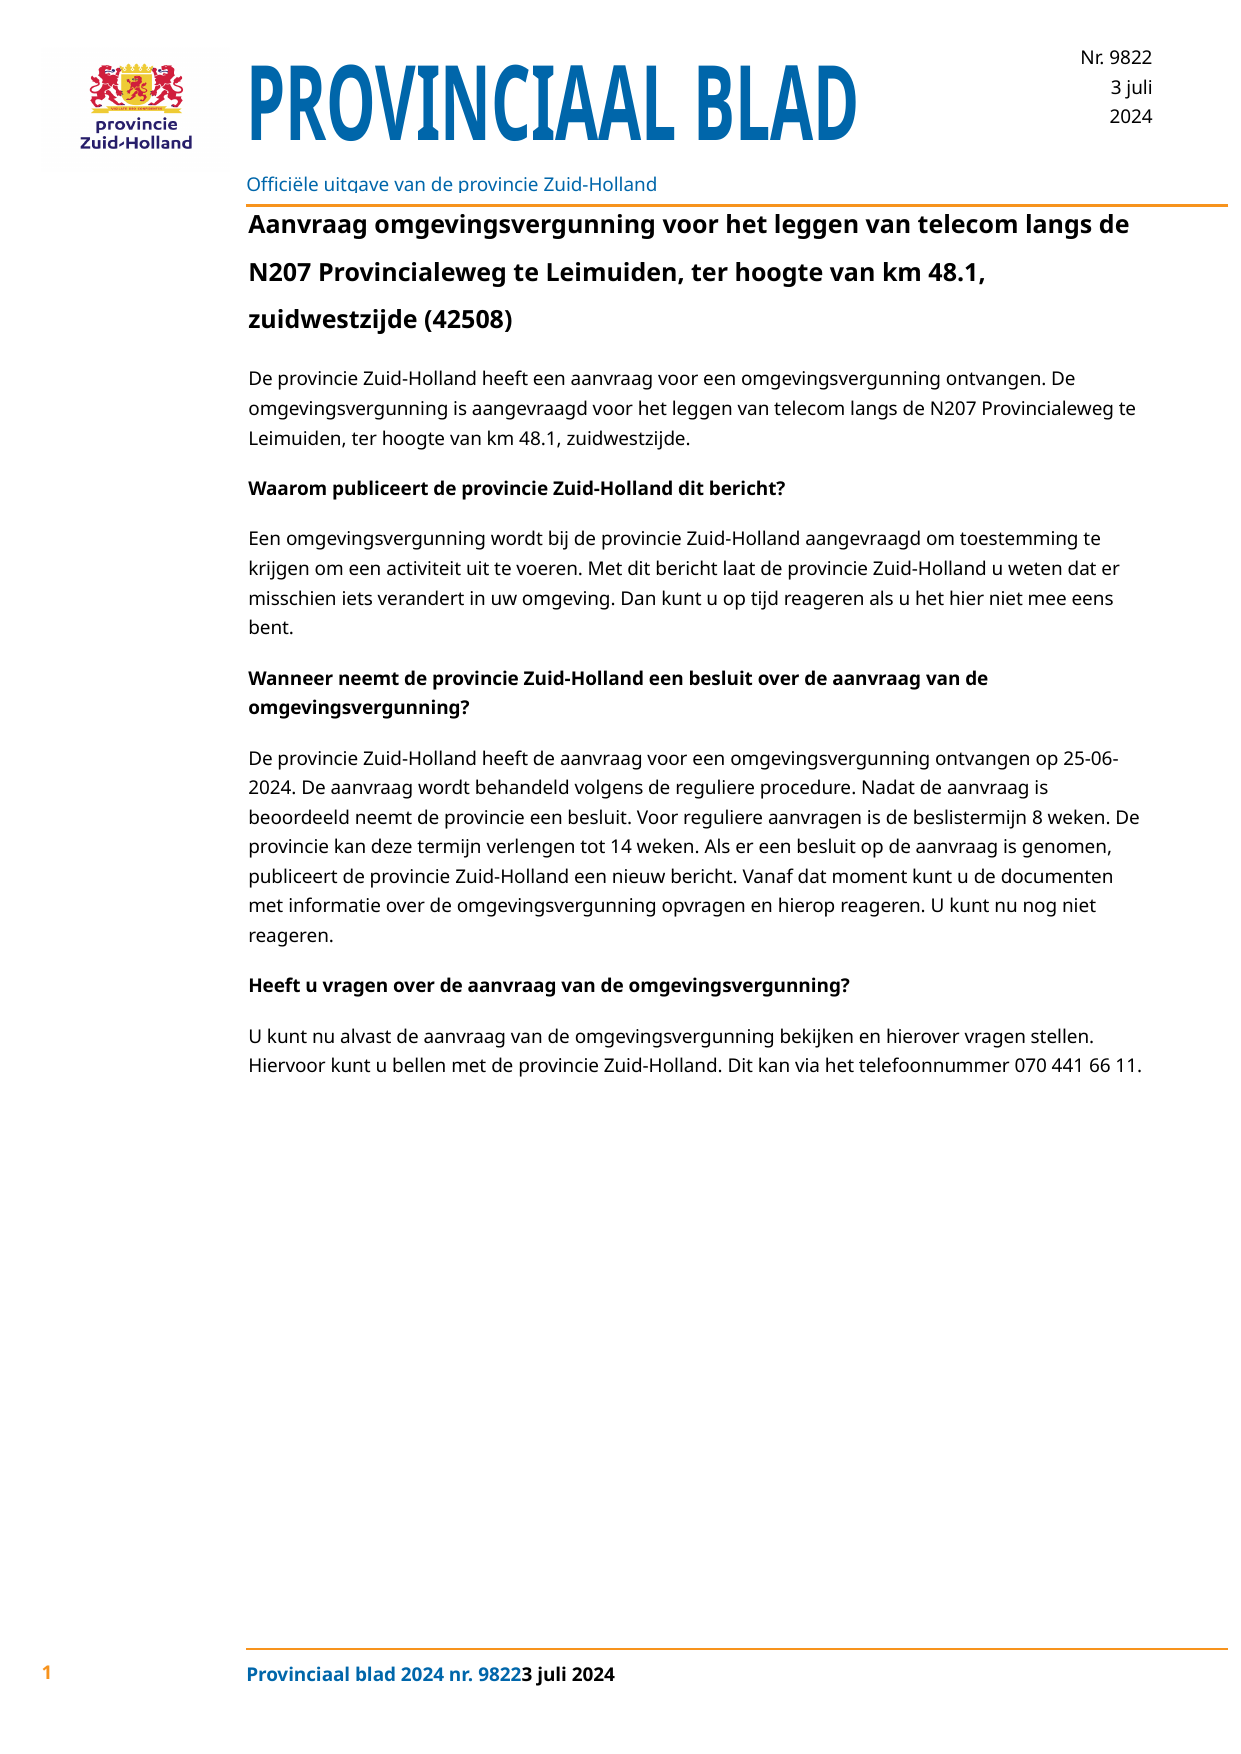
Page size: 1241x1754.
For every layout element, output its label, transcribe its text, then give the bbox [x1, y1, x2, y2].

text De provincie Zuid-Holland heeft een aanvraag voor een omgevingsvergunning ontvangen. De omgevingsvergunning is aangevraagd voor het leggen van telecom langs de N207 Provincialeweg te Leimuiden, ter hoogte van km 48.1, zuidwestzijde. [248, 366, 1152, 450]
text Wanneer neemt de provincie Zuid-Holland een besluit over de aanvraag van de omgevingsvergunning? [248, 665, 1152, 720]
picture [41, 47, 231, 172]
text De provincie Zuid-Holland heeft de aanvraag voor een omgevingsvergunning ontvangen op 25-06-2024. De aanvraag wordt behandeld volgens de reguliere procedure. Nadat de aanvraag is beoordeeld neemt de provincie een besluit. Voor reguliere aanvragen is de beslistermijn 8 weken. De provincie kan deze termijn verlengen tot 14 weken. Als er een besluit op de aanvraag is genomen, publiceert de provincie Zuid-Holland een nieuw bericht. Vanaf dat moment kunt u de documenten met informatie over de omgevingsvergunning opvragen en hierop reageren. U kunt nu nog niet reageren. [248, 745, 1152, 948]
text Een omgevingsvergunning wordt bij de provincie Zuid-Holland aangevraagd om toestemming te krijgen om een activiteit uit te voeren. Met dit bericht laat de provincie Zuid-Holland u weten dat er misschien iets verandert in uw omgeving. Dan kunt u op tijd reageren als u het hier niet mee eens bent. [248, 526, 1152, 640]
text Aanvraag omgevingsvergunning voor het leggen van telecom langs de N207 Provincialeweg te Leimuiden, ter hoogte van km 48.1, zuidwestzijde (42508) [248, 207, 1152, 336]
text U kunt nu alvast de aanvraag van de omgevingsvergunning bekijken en hierover vragen stellen. Hiervoor kunt u bellen met de provincie Zuid-Holland. Dit kan via het telefoonnummer 070 441 66 11. [248, 1023, 1152, 1078]
text Waarom publiceert de provincie Zuid-Holland dit bericht? [248, 475, 1152, 501]
text Heeft u vragen over de aanvraag van de omgevingsvergunning? [248, 973, 1152, 998]
